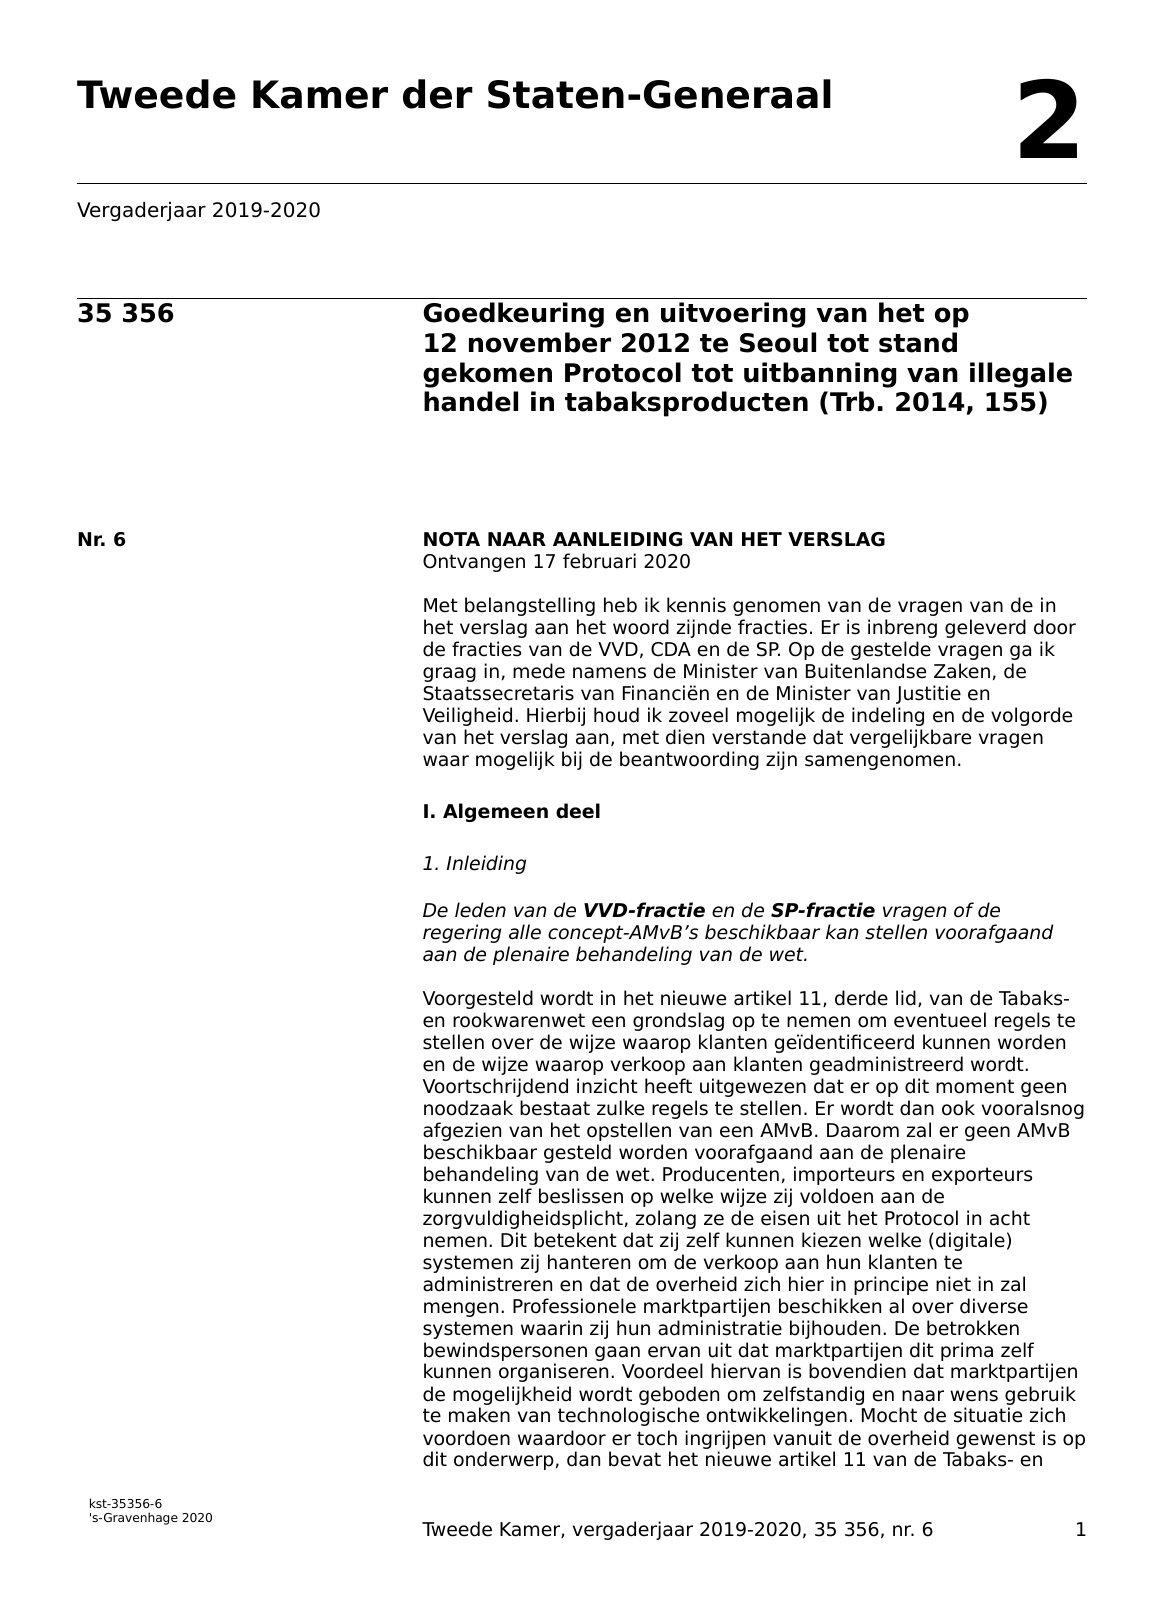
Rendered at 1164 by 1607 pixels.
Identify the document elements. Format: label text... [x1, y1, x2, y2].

subtitle I. Algemeen deel [422, 801, 1087, 823]
table_header Tweede Kamer der Staten-Generaal [77, 59, 886, 183]
text Met belangstelling heb ik kennis genomen van de vragen van de in het verslag aan het woord zijnde fracties. Er is inbreng geleverd door de fracties van de VVD, CDA en de SP. Op de gestelde vragen ga ik graag in, mede namens de Minister van Buitenlandse Zaken, de Staatssecretaris van Financiën en de Minister van Justitie en Veiligheid. Hierbij houd ik zoveel mogelijk de indeling en de volgorde van het verslag aan, met dien verstande dat vergelijkbare vragen waar mogelijk bij de beantwoording zijn samengenomen. [422, 595, 1087, 771]
text Ontvangen 17 februari 2020 [422, 551, 1087, 573]
subtitle 1. Inleiding [422, 853, 1087, 875]
table_header 2 [886, 59, 1087, 183]
table_cell Vergaderjaar 2019-2020 [77, 184, 1087, 298]
text Voorgesteld wordt in het nieuwe artikel 11, derde lid, van de Tabaks-en rookwarenwet een grondslag op te nemen om eventueel regels te stellen over de wijze waarop klanten geïdentificeerd kunnen worden en de wijze waarop verkoop aan klanten geadministreerd wordt. Voortschrijdend inzicht heeft uitgewezen dat er op dit moment geen noodzaak bestaat zulke regels te stellen. Er wordt dan ook vooralsnog afgezien van het opstellen van een AMvB. Daarom zal er geen AMvB beschikbaar gesteld worden voorafgaand aan de plenaire behandeling van de wet. Producenten, importeurs en exporteurs kunnen zelf beslissen op welke wijze zij voldoen aan de zorgvuldigheidsplicht, zolang ze de eisen uit het Protocol in acht nemen. Dit betekent dat zij zelf kunnen kiezen welke (digitale) systemen zij hanteren om de verkoop aan hun klanten te administreren en dat de overheid zich hier in principe niet in zal mengen. Professionele marktpartijen beschikken al over diverse systemen waarin zij hun administratie bijhouden. De betrokken bewindspersonen gaan ervan uit dat marktpartijen dit prima zelf kunnen organiseren. Voordeel hiervan is bovendien dat marktpartijen de mogelijkheid wordt geboden om zelfstandig en naar wens gebruik te maken van technologische ontwikkelingen. Mocht de situatie zich voordoen waardoor er toch ingrijpen vanuit de overheid gewenst is op dit onderwerp, dan bevat het nieuwe artikel 11 van de Tabaks- en [422, 988, 1087, 1471]
text De leden van de VVD-fractie en de SP-fractie vragen of de regering alle concept-AMvB’s beschikbaar kan stellen voorafgaand aan de plenaire behandeling van de wet. [422, 900, 1087, 966]
text kst-35356-6 [88, 1497, 323, 1511]
text 's-Gravenhage 2020 [88, 1511, 323, 1525]
subtitle Nr. 6 NOTA NAAR AANLEIDING VAN HET VERSLAG [77, 529, 1087, 551]
subtitle 35 356 Goedkeuring en uitvoering van het op 12 november 2012 te Seoul tot stand gekomen Protocol tot uitbanning van illegale handel in tabaksproducten (Trb. 2014, 155) [77, 299, 1087, 418]
